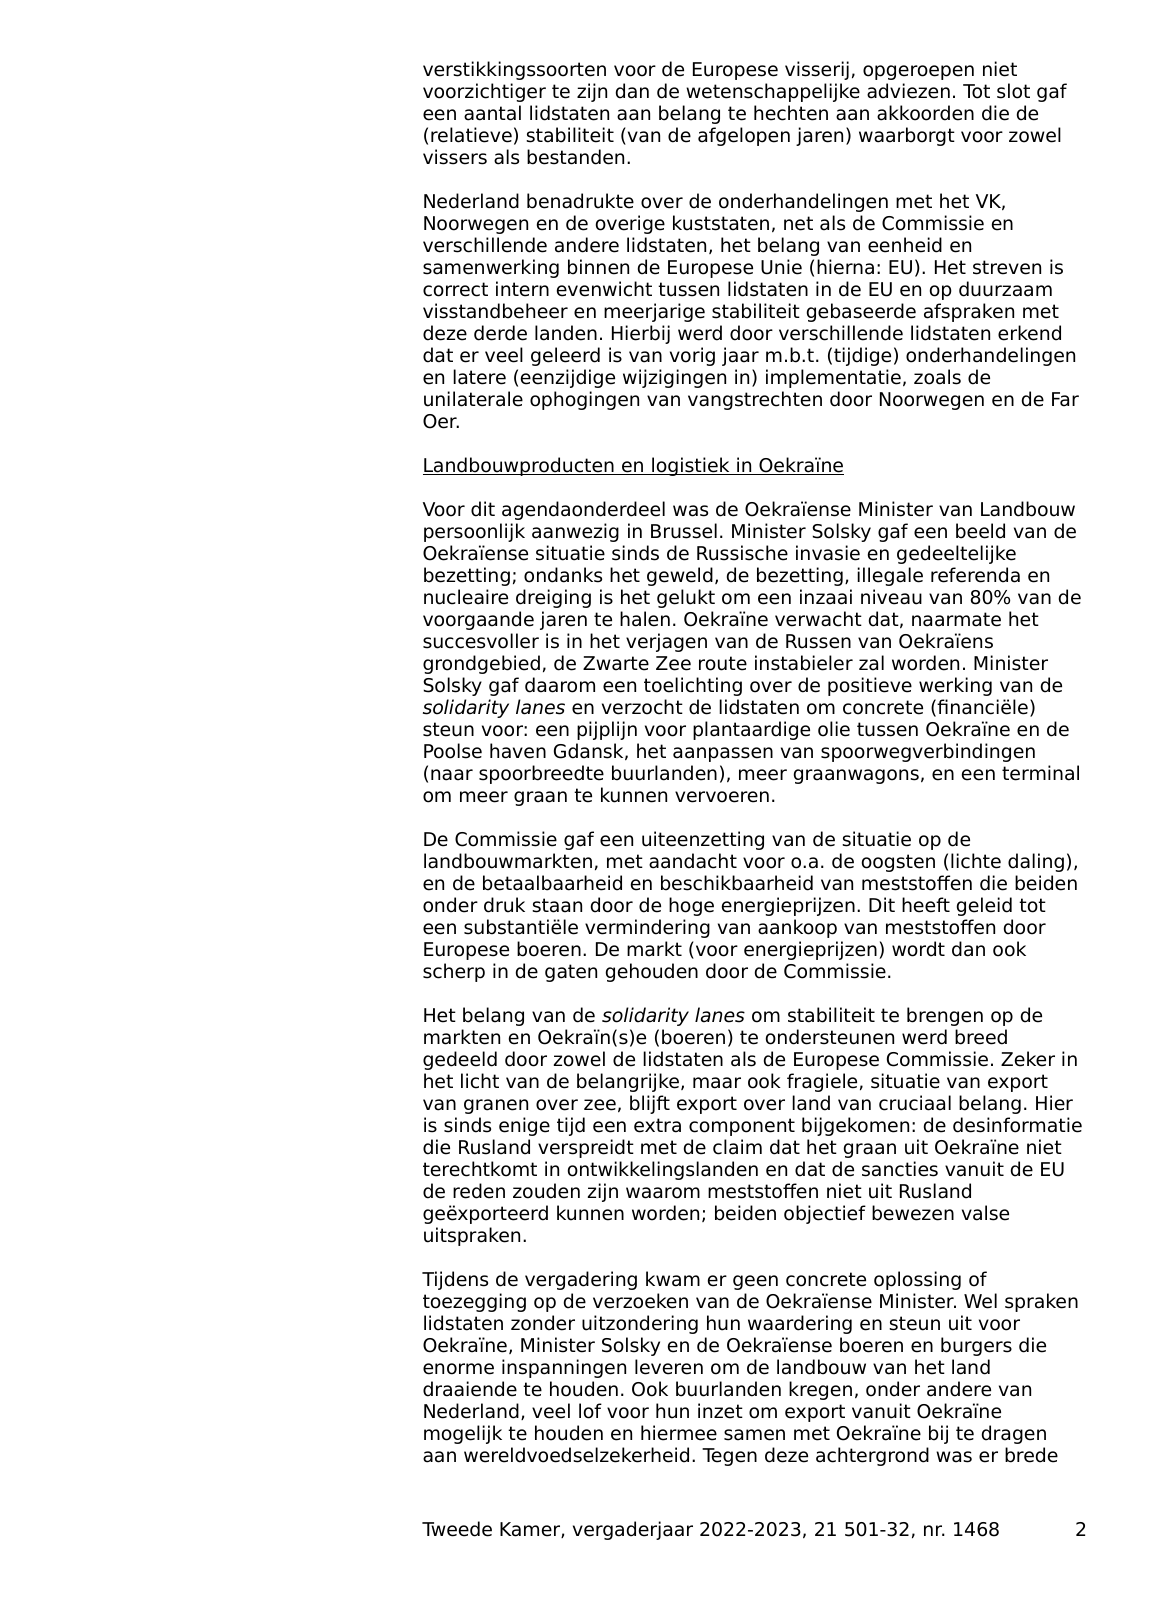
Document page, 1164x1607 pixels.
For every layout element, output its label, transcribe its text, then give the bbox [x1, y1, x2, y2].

subtitle Landbouwproducten en logistiek in Oekraïne [422, 455, 1087, 477]
text Tijdens de vergadering kwam er geen concrete oplossing of toezegging op de verzoeken van de Oekraïense Minister. Wel spraken lidstaten zonder uitzondering hun waardering en steun uit voor Oekraïne, Minister Solsky en de Oekraïense boeren en burgers die enorme inspanningen leveren om de landbouw van het land draaiende te houden. Ook buurlanden kregen, onder andere van Nederland, veel lof voor hun inzet om export vanuit Oekraïne mogelijk te houden en hiermee samen met Oekraïne bij te dragen aan wereldvoedselzekerheid. Tegen deze achtergrond was er brede [422, 1269, 1087, 1467]
text Nederland benadrukte over de onderhandelingen met het VK, Noorwegen en de overige kuststaten, net als de Commissie en verschillende andere lidstaten, het belang van eenheid en samenwerking binnen de Europese Unie (hierna: EU). Het streven is correct intern evenwicht tussen lidstaten in de EU en op duurzaam visstandbeheer en meerjarige stabiliteit gebaseerde afspraken met deze derde landen. Hierbij werd door verschillende lidstaten erkend dat er veel geleerd is van vorig jaar m.b.t. (tijdige) onderhandelingen en latere (eenzijdige wijzigingen in) implementatie, zoals de unilaterale ophogingen van vangstrechten door Noorwegen en de Far Oer. [422, 191, 1087, 433]
text Voor dit agendaonderdeel was de Oekraïense Minister van Landbouw persoonlijk aanwezig in Brussel. Minister Solsky gaf een beeld van de Oekraïense situatie sinds de Russische invasie en gedeeltelijke bezetting; ondanks het geweld, de bezetting, illegale referenda en nucleaire dreiging is het gelukt om een inzaai niveau van 80% van de voorgaande jaren te halen. Oekraïne verwacht dat, naarmate het succesvoller is in het verjagen van de Russen van Oekraïens grondgebied, de Zwarte Zee route instabieler zal worden. Minister Solsky gaf daarom een toelichting over de positieve werking van de solidarity lanes en verzocht de lidstaten om concrete (financiële) steun voor: een pijplijn voor plantaardige olie tussen Oekraïne en de Poolse haven Gdansk, het aanpassen van spoorwegverbindingen (naar spoorbreedte buurlanden), meer graanwagons, en een terminal om meer graan te kunnen vervoeren. [422, 499, 1087, 807]
text verstikkingssoorten voor de Europese visserij, opgeroepen niet voorzichtiger te zijn dan de wetenschappelijke adviezen. Tot slot gaf een aantal lidstaten aan belang te hechten aan akkoorden die de (relatieve) stabiliteit (van de afgelopen jaren) waarborgt voor zowel vissers als bestanden. [422, 59, 1087, 169]
text De Commissie gaf een uiteenzetting van de situatie op de landbouwmarkten, met aandacht voor o.a. de oogsten (lichte daling), en de betaalbaarheid en beschikbaarheid van meststoffen die beiden onder druk staan door de hoge energieprijzen. Dit heeft geleid tot een substantiële vermindering van aankoop van meststoffen door Europese boeren. De markt (voor energieprijzen) wordt dan ook scherp in de gaten gehouden door de Commissie. [422, 829, 1087, 983]
text Het belang van de solidarity lanes om stabiliteit te brengen op de markten en Oekraïn(s)e (boeren) te ondersteunen werd breed gedeeld door zowel de lidstaten als de Europese Commissie. Zeker in het licht van de belangrijke, maar ook fragiele, situatie van export van granen over zee, blijft export over land van cruciaal belang. Hier is sinds enige tijd een extra component bijgekomen: de desinformatie die Rusland verspreidt met de claim dat het graan uit Oekraïne niet terechtkomt in ontwikkelingslanden en dat de sancties vanuit de EU de reden zouden zijn waarom meststoffen niet uit Rusland geëxporteerd kunnen worden; beiden objectief bewezen valse uitspraken. [422, 1005, 1087, 1247]
